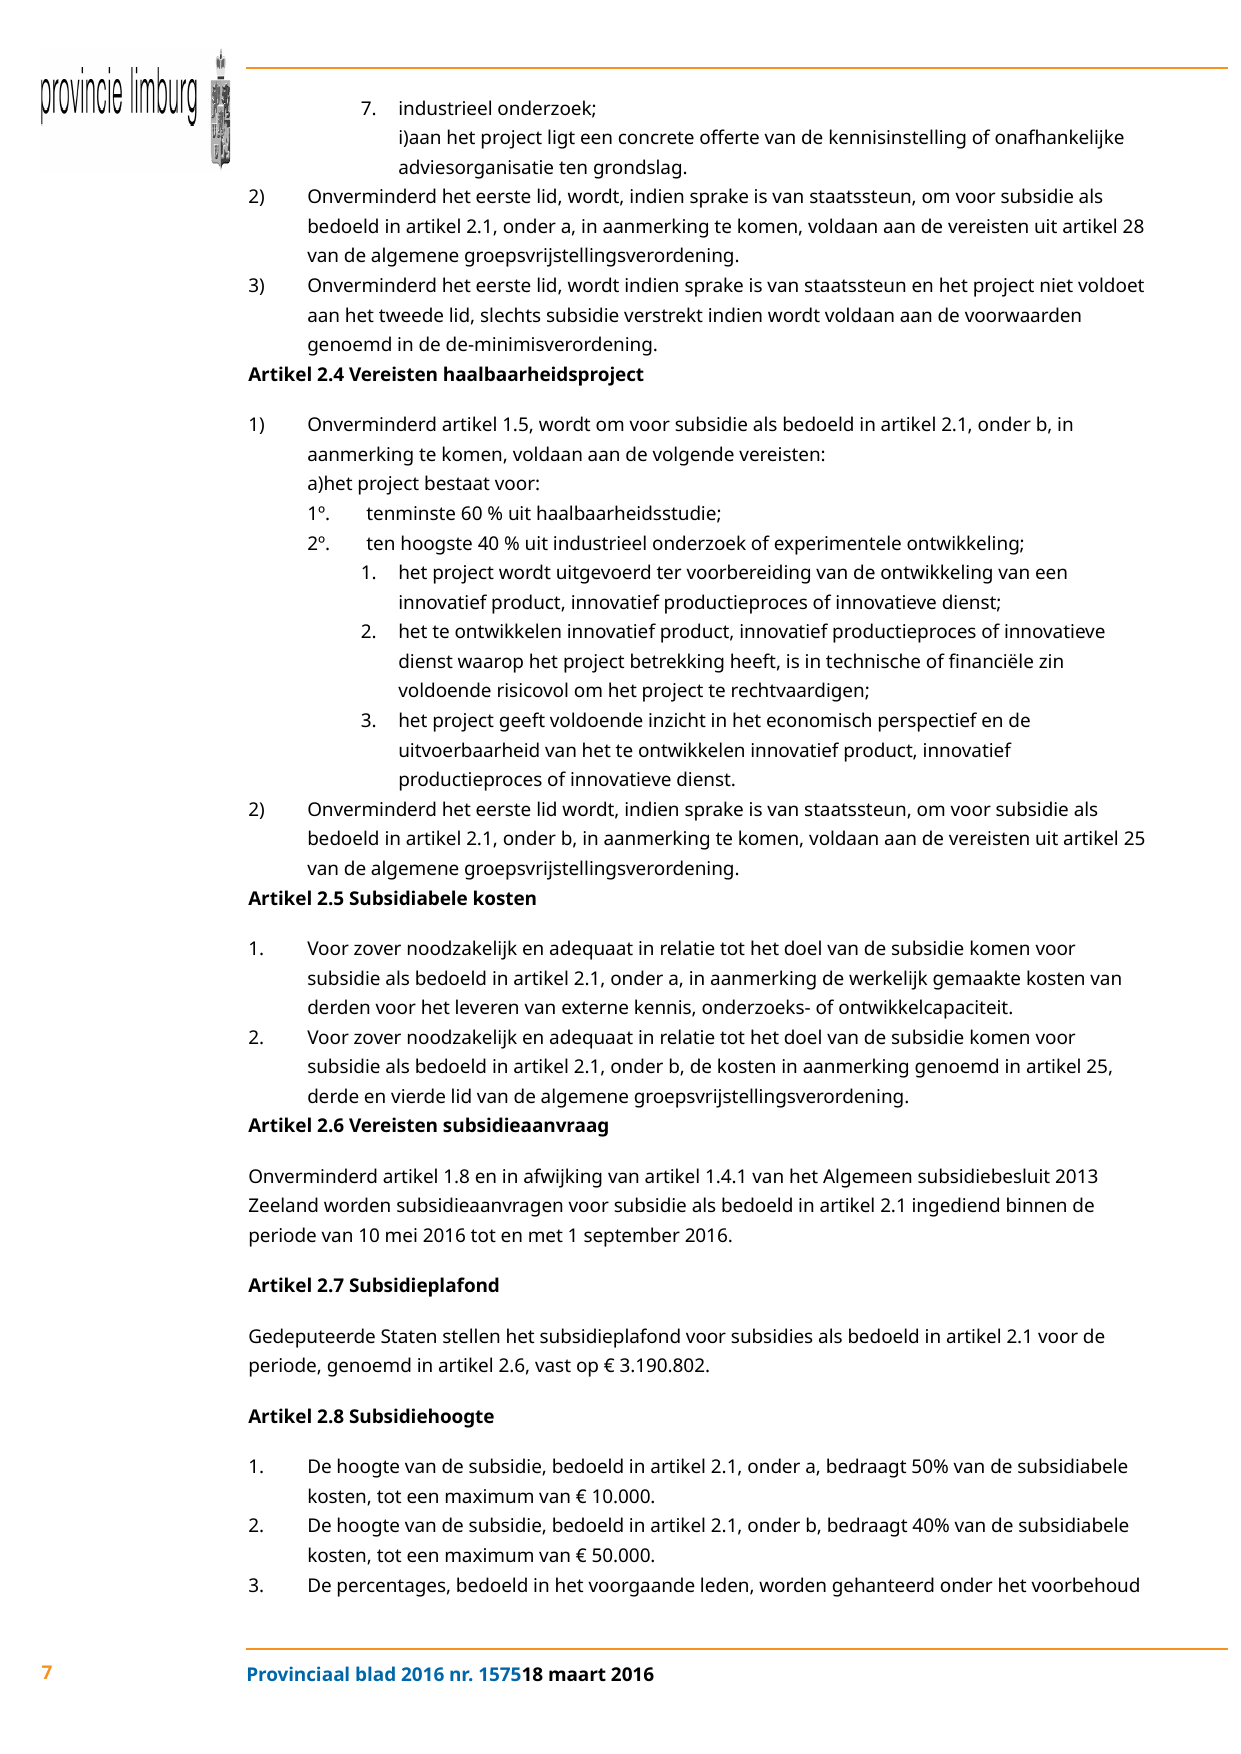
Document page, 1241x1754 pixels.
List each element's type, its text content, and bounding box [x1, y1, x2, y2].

list tenminste 60 % uit haalbaarheidsstudie; [307, 500, 1152, 526]
text Artikel 2.7 Subsidieplafond [248, 1273, 1152, 1298]
list a)het project bestaat voor: [248, 471, 1152, 496]
list Voor zover noodzakelijk en adequaat in relatie tot het doel van de subsidie komen voor subsidie als bedoeld in artikel 2.1, onder a, in aanmerking de werkelijk gemaakte kosten van derden voor het leveren van externe kennis, onderzoeks- of ontwikkelcapaciteit. [248, 935, 1152, 1020]
picture [41, 47, 231, 172]
list het project geeft voldoende inzicht in het economisch perspectief en de uitvoerbaarheid van het te ontwikkelen innovatief product, innovatief productieproces of innovatieve dienst. [361, 707, 1152, 792]
list De hoogte van de subsidie, bedoeld in artikel 2.1, onder b, bedraagt 40% van de subsidiabele kosten, tot een maximum van € 50.000. [248, 1513, 1152, 1568]
text Gedeputeerde Staten stellen het subsidieplafond voor subsidies als bedoeld in artikel 2.1 voor de periode, genoemd in artikel 2.6, vast op € 3.190.802. [248, 1323, 1152, 1378]
list industrieel onderzoek; [361, 95, 1152, 121]
list De percentages, bedoeld in het voorgaande leden, worden gehanteerd onder het voorbehoud [248, 1572, 1152, 1598]
list De hoogte van de subsidie, bedoeld in artikel 2.1, onder a, bedraagt 50% van de subsidiabele kosten, tot een maximum van € 10.000. [248, 1453, 1152, 1509]
list ten hoogste 40 % uit industrieel onderzoek of experimentele ontwikkeling; [307, 530, 1152, 556]
list i)aan het project ligt een concrete offerte van de kennisinstelling of onafhankelijke adviesorganisatie ten grondslag. [361, 124, 1152, 180]
list het te ontwikkelen innovatief product, innovatief productieproces of innovatieve dienst waarop het project betrekking heeft, is in technische of financiële zin voldoende risicovol om het project te rechtvaardigen; [361, 618, 1152, 703]
text Artikel 2.6 Vereisten subsidieaanvraag [248, 1113, 1152, 1138]
text Artikel 2.5 Subsidiabele kosten [248, 885, 1152, 911]
list Voor zover noodzakelijk en adequaat in relatie tot het doel van de subsidie komen voor subsidie als bedoeld in artikel 2.1, onder b, de kosten in aanmerking genoemd in artikel 25, derde en vierde lid van de algemene groepsvrijstellingsverordening. [248, 1024, 1152, 1109]
list het project wordt uitgevoerd ter voorbereiding van de ontwikkeling van een innovatief product, innovatief productieproces of innovatieve dienst; [361, 559, 1152, 615]
list Onverminderd het eerste lid wordt, indien sprake is van staatssteun, om voor subsidie als bedoeld in artikel 2.1, onder b, in aanmerking te komen, voldaan aan de vereisten uit artikel 25 van de algemene groepsvrijstellingsverordening. [248, 796, 1152, 881]
list Onverminderd artikel 1.5, wordt om voor subsidie als bedoeld in artikel 2.1, onder b, in aanmerking te komen, voldaan aan de volgende vereisten: [248, 411, 1152, 467]
text Artikel 2.4 Vereisten haalbaarheidsproject [248, 361, 1152, 387]
text Onverminderd artikel 1.8 en in afwijking van artikel 1.4.1 van het Algemeen subsidiebesluit 2013 Zeeland worden subsidieaanvragen voor subsidie als bedoeld in artikel 2.1 ingediend binnen de periode van 10 mei 2016 tot en met 1 september 2016. [248, 1163, 1152, 1248]
list Onverminderd het eerste lid, wordt, indien sprake is van staatssteun, om voor subsidie als bedoeld in artikel 2.1, onder a, in aanmerking te komen, voldaan aan de vereisten uit artikel 28 van de algemene groepsvrijstellingsverordening. [248, 183, 1152, 268]
list Onverminderd het eerste lid, wordt indien sprake is van staatssteun en het project niet voldoet aan het tweede lid, slechts subsidie verstrekt indien wordt voldaan aan de voorwaarden genoemd in de de-minimisverordening. [248, 272, 1152, 357]
text Artikel 2.8 Subsidiehoogte [248, 1403, 1152, 1429]
